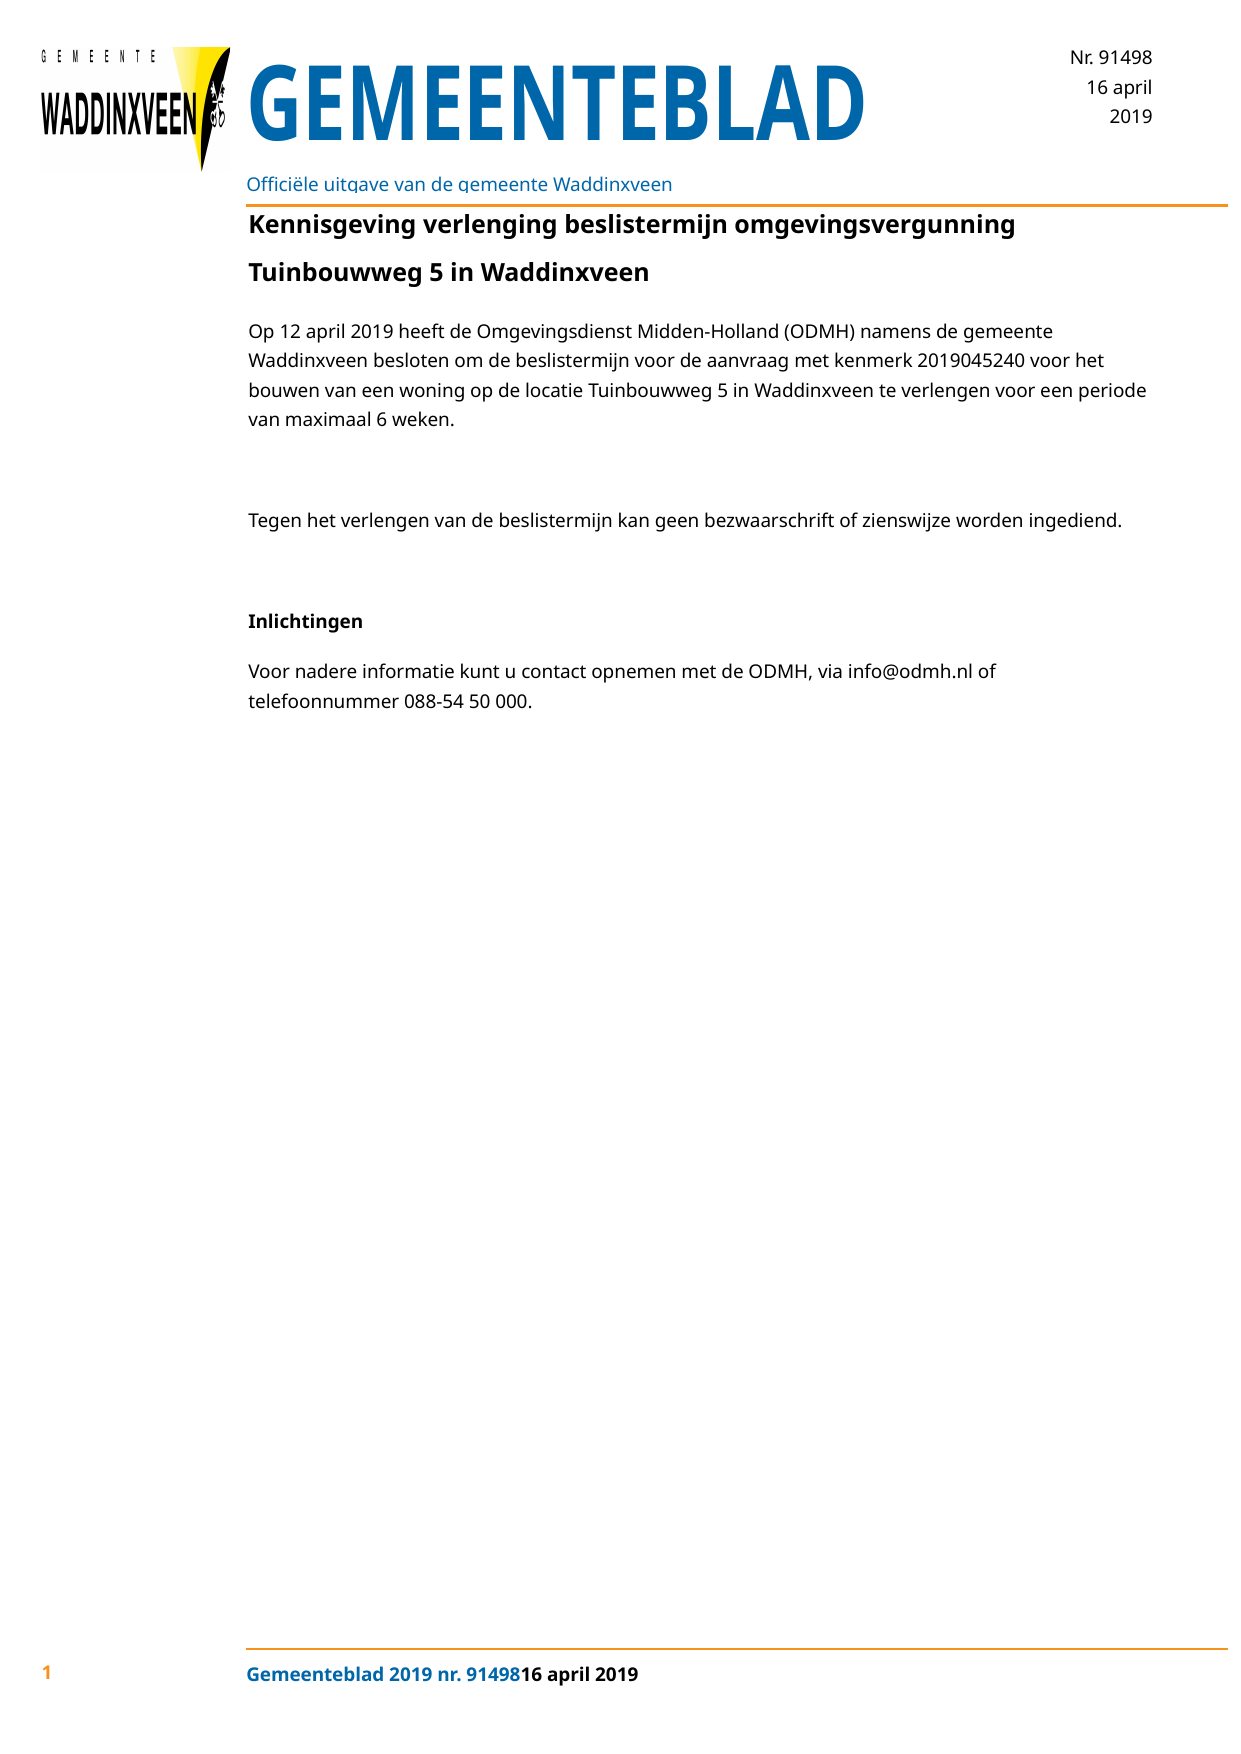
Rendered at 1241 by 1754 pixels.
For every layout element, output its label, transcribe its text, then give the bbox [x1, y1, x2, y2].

text Op 12 april 2019 heeft de Omgevingsdienst Midden-Holland (ODMH) namens de gemeente Waddinxveen besloten om de beslistermijn voor de aanvraag met kenmerk 2019045240 voor het bouwen van een woning op de locatie Tuinbouwweg 5 in Waddinxveen te verlengen voor een periode van maximaal 6 weken. [248, 318, 1152, 432]
picture [41, 47, 231, 172]
text Voor nadere informatie kunt u contact opnemen met de ODMH, via info@odmh.nl of telefoonnummer 088-54 50 000. [248, 659, 1152, 714]
text Inlichtingen [248, 608, 1152, 634]
text Tegen het verlengen van de beslistermijn kan geen bezwaarschrift of zienswijze worden ingediend. [248, 507, 1152, 533]
text Kennisgeving verlenging beslistermijn omgevingsvergunning Tuinbouwweg 5 in Waddinxveen [248, 207, 1152, 288]
